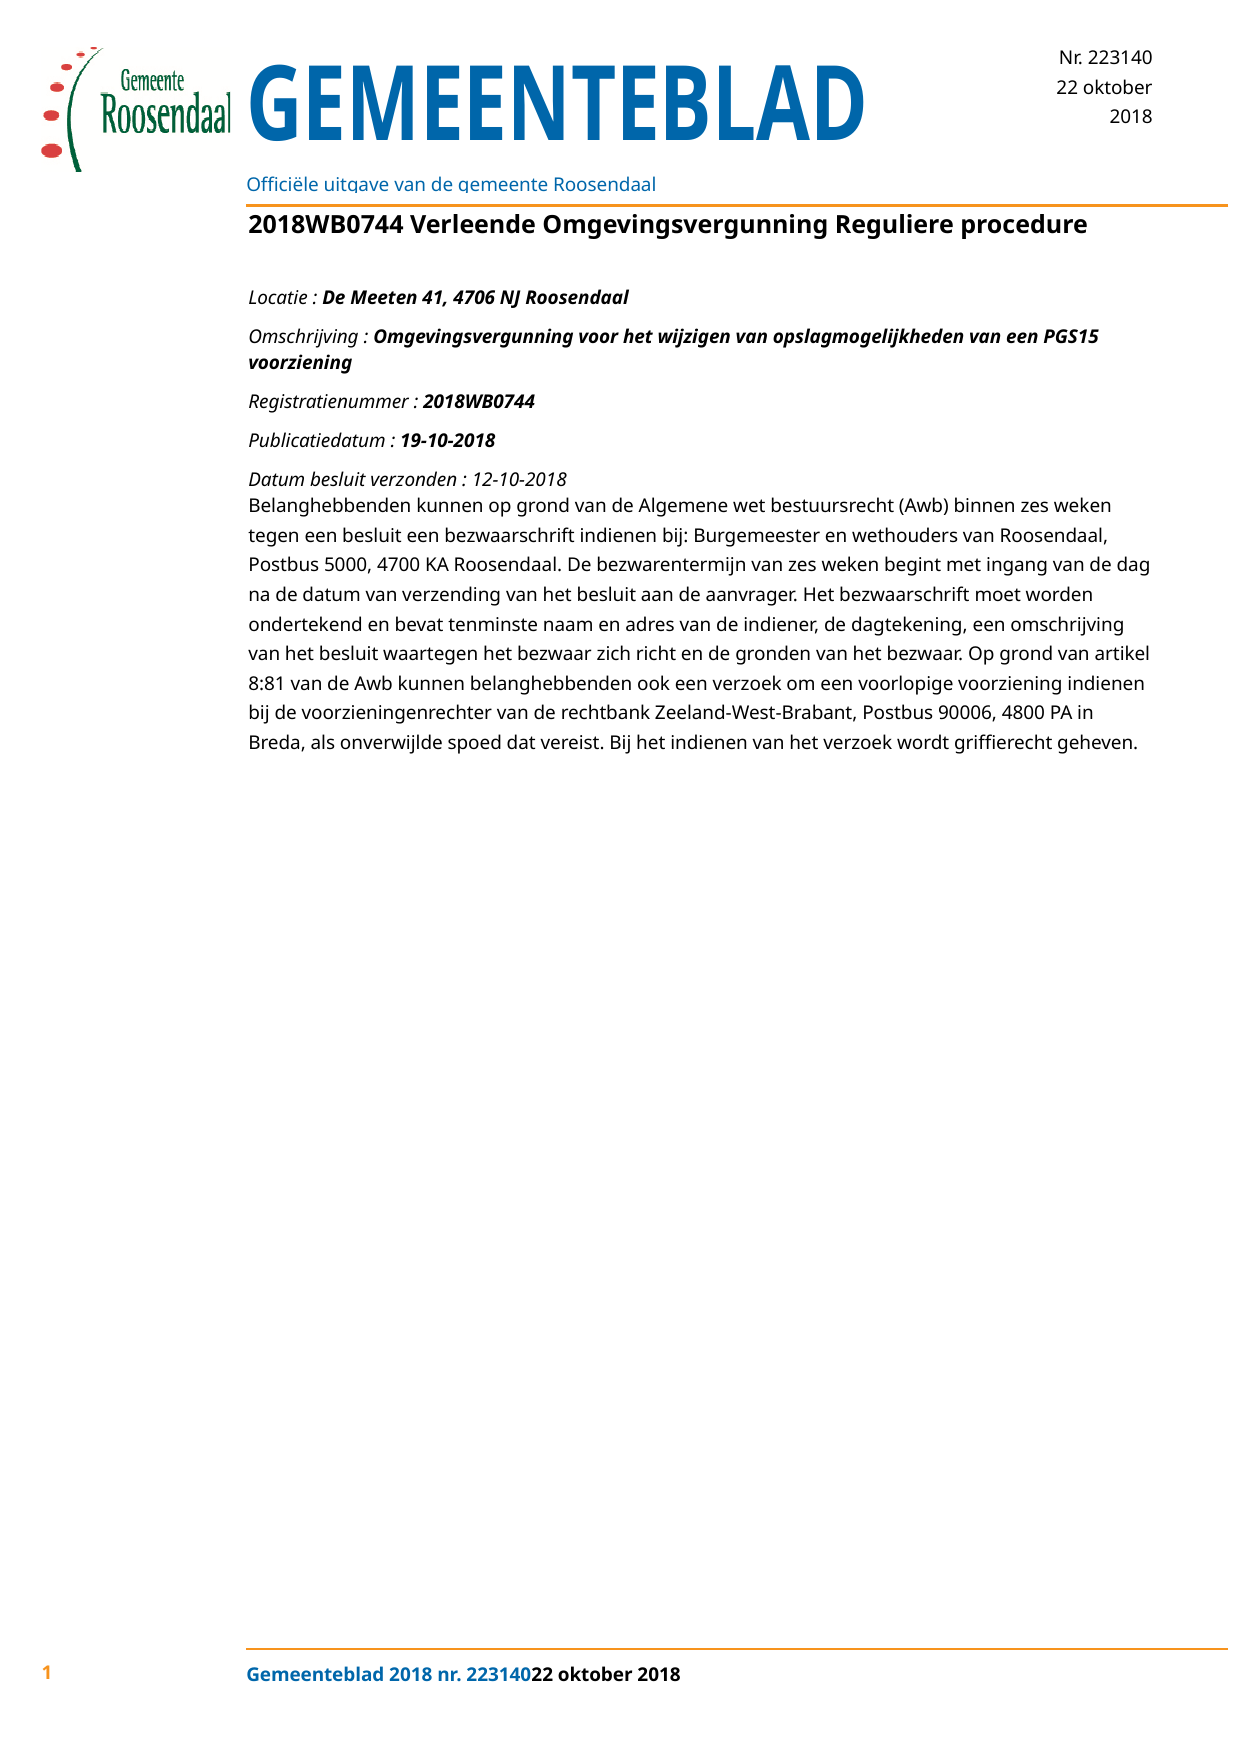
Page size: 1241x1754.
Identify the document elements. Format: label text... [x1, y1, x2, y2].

text Belanghebbenden kunnen op grond van de Algemene wet bestuursrecht (Awb) binnen zes weken tegen een besluit een bezwaarschrift indienen bij: Burgemeester en wethouders van Roosendaal, Postbus 5000, 4700 KA Roosendaal. De bezwarentermijn van zes weken begint met ingang van de dag na de datum van verzending van het besluit aan de aanvrager. Het bezwaarschrift moet worden ondertekend en bevat tenminste naam en adres van de indiener, de dagtekening, een omschrijving van het besluit waartegen het bezwaar zich richt en de gronden van het bezwaar. Op grond van artikel 8:81 van de Awb kunnen belanghebbenden ook een verzoek om een voorlopige voorziening indienen bij de voorzieningenrechter van de rechtbank Zeeland-West-Brabant, Postbus 90006, 4800 PA in Breda, als onverwijlde spoed dat vereist. Bij het indienen van het verzoek wordt griffierecht geheven. [248, 492, 1152, 755]
text Datum besluit verzonden : 12-10-2018 [248, 467, 1152, 492]
text Registratienummer : 2018WB0744 [248, 388, 1152, 414]
text Locatie : De Meeten 41, 4706 NJ Roosendaal [248, 284, 1152, 309]
text Omschrijving : Omgevingsvergunning voor het wijzigen van opslagmogelijkheden van een PGS15 voorziening [248, 323, 1152, 374]
text Publicatiedatum : 19-10-2018 [248, 427, 1152, 453]
picture [41, 47, 231, 172]
text 2018WB0744 Verleende Omgevingsvergunning Reguliere procedure [248, 207, 1152, 241]
